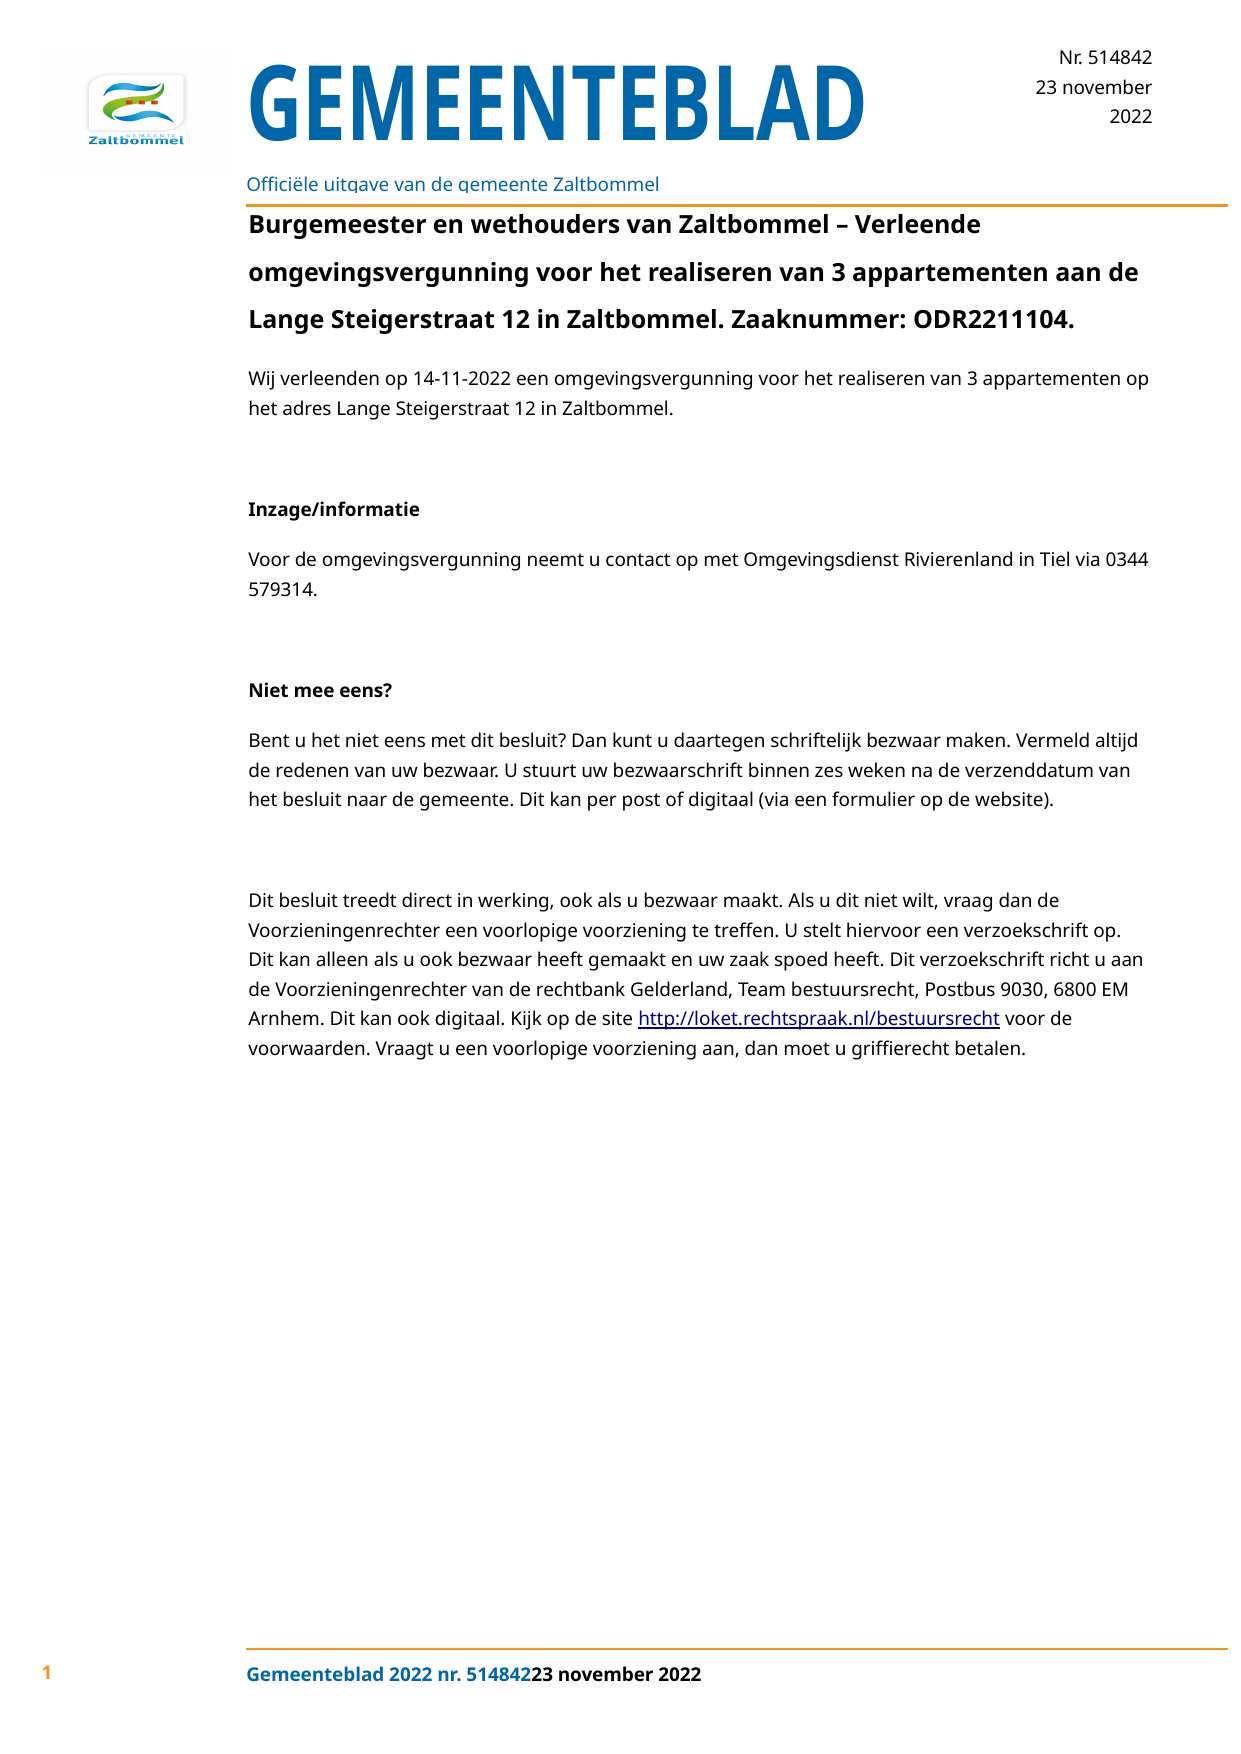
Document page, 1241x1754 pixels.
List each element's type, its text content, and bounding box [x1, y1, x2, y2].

text Burgemeester en wethouders van Zaltbommel – Verleende omgevingsvergunning voor het realiseren van 3 appartementen aan de Lange Steigerstraat 12 in Zaltbommel. Zaaknummer: ODR2211104. [248, 207, 1152, 336]
text Wij verleenden op 14-11-2022 een omgevingsvergunning voor het realiseren van 3 appartementen op het adres Lange Steigerstraat 12 in Zaltbommel. [248, 366, 1152, 421]
text Voor de omgevingsvergunning neemt u contact op met Omgevingsdienst Rivierenland in Tiel via 0344 579314. [248, 546, 1152, 602]
text Bent u het niet eens met dit besluit? Dan kunt u daartegen schriftelijk bezwaar maken. Vermeld altijd de redenen van uw bezwaar. U stuurt uw bezwaarschrift binnen zes weken na de verzenddatum van het besluit naar de gemeente. Dit kan per post of digitaal (via een formulier op de website). [248, 727, 1152, 812]
text Niet mee eens? [248, 677, 1152, 702]
text Inzage/informatie [248, 496, 1152, 522]
picture [41, 47, 231, 172]
text Dit besluit treedt direct in werking, ook als u bezwaar maakt. Als u dit niet wilt, vraag dan de Voorzieningenrechter een voorlopige voorziening te treffen. U stelt hiervoor een verzoekschrift op. Dit kan alleen als u ook bezwaar heeft gemaakt en uw zaak spoed heeft. Dit verzoekschrift richt u aan de Voorzieningenrechter van de rechtbank Gelderland, Team bestuursrecht, Postbus 9030, 6800 EM Arnhem. Dit kan ook digitaal. Kijk op de site http://loket.rechtspraak.nl/bestuursrecht voor de voorwaarden. Vraagt u een voorlopige voorziening aan, dan moet u griffierecht betalen. [248, 887, 1152, 1061]
